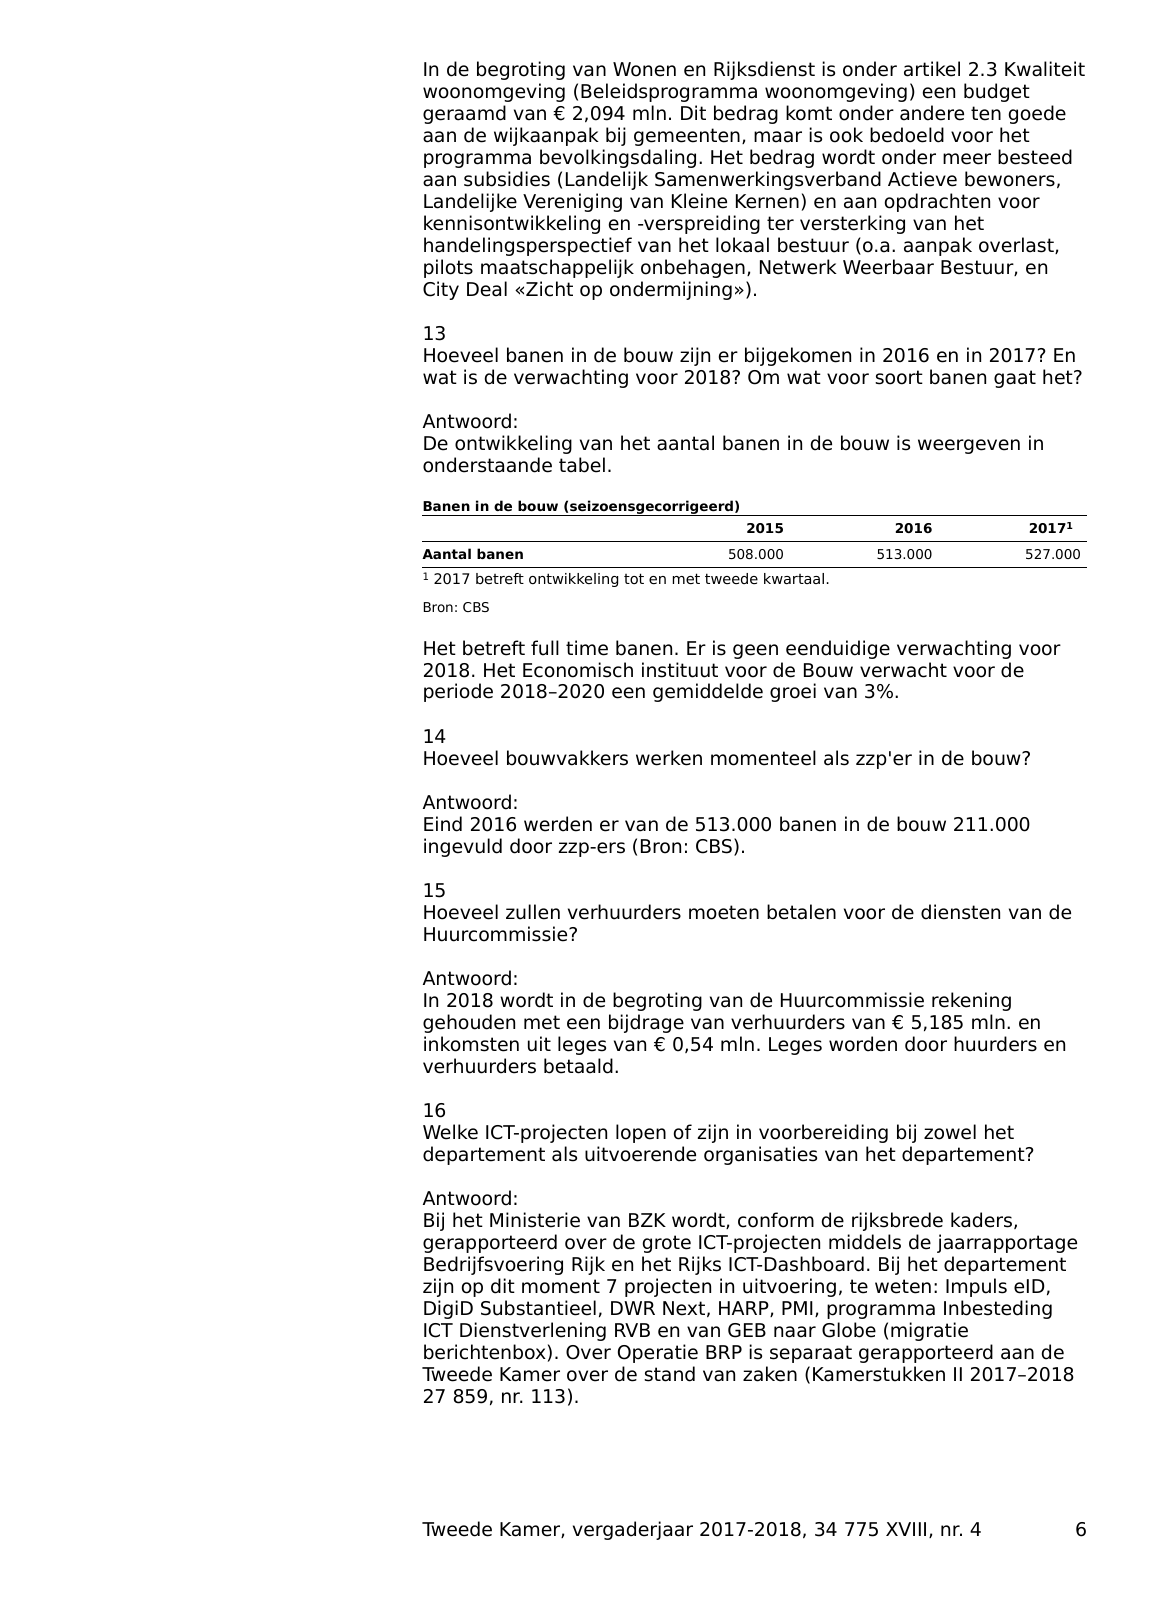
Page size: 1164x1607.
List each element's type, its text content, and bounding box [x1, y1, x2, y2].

table_cell 20171 [938, 516, 1087, 541]
table_cell 508.000 [641, 542, 789, 567]
table_cell 2016 [790, 516, 938, 541]
text Hoeveel banen in de bouw zijn er bijgekomen in 2016 en in 2017? En wat is de verwachting voor 2018? Om wat voor soort banen gaat het? [422, 345, 1087, 389]
text Hoeveel zullen verhuurders moeten betalen voor de diensten van de Huurcommissie? [422, 902, 1087, 946]
text Antwoord: [422, 792, 1087, 814]
text 14 [422, 726, 1087, 748]
text In de begroting van Wonen en Rijksdienst is onder artikel 2.3 Kwaliteit woonomgeving (Beleidsprogramma woonomgeving) een budget geraamd van € 2,094 mln. Dit bedrag komt onder andere ten goede aan de wijkaanpak bij gemeenten, maar is ook bedoeld voor het programma bevolkingsdaling. Het bedrag wordt onder meer besteed aan subsidies (Landelijk Samenwerkingsverband Actieve bewoners, Landelijke Vereniging van Kleine Kernen) en aan opdrachten voor kennisontwikkeling en -verspreiding ter versterking van het handelingsperspectief van het lokaal bestuur (o.a. aanpak overlast, pilots maatschappelijk onbehagen, Netwerk Weerbaar Bestuur, en City Deal «Zicht op ondermijning»). [422, 59, 1087, 301]
text De ontwikkeling van het aantal banen in de bouw is weergeven in onderstaande tabel. [422, 433, 1087, 477]
table_cell 527.000 [938, 542, 1087, 567]
text Hoeveel bouwvakkers werken momenteel als zzp'er in de bouw? [422, 748, 1087, 769]
text Antwoord: [422, 411, 1087, 433]
table_cell 1 2017 betreft ontwikkeling tot en met tweede kwartaal. Bron: CBS [422, 568, 1087, 615]
text Antwoord: [422, 968, 1087, 990]
table_cell 513.000 [790, 542, 938, 567]
text 16 [422, 1100, 1087, 1122]
text Antwoord: [422, 1188, 1087, 1210]
table_cell 2015 [641, 516, 789, 541]
text Eind 2016 werden er van de 513.000 banen in de bouw 211.000 ingevuld door zzp-ers (Bron: CBS). [422, 814, 1087, 858]
text In 2018 wordt in de begroting van de Huurcommissie rekening gehouden met een bijdrage van verhuurders van € 5,185 mln. en inkomsten uit leges van € 0,54 mln. Leges worden door huurders en verhuurders betaald. [422, 990, 1087, 1078]
table_header Banen in de bouw (seizoensgecorrigeerd) [422, 499, 1087, 515]
text 13 [422, 323, 1087, 345]
table_cell [422, 516, 641, 541]
table_cell Aantal banen [422, 542, 641, 567]
text Het betreft full time banen. Er is geen eenduidige verwachting voor 2018. Het Economisch instituut voor de Bouw verwacht voor de periode 2018–2020 een gemiddelde groei van 3%. [422, 637, 1087, 703]
text Bij het Ministerie van BZK wordt, conform de rijksbrede kaders, gerapporteerd over de grote ICT-projecten middels de jaarrapportage Bedrijfsvoering Rijk en het Rijks ICT-Dashboard. Bij het departement zijn op dit moment 7 projecten in uitvoering, te weten: Impuls eID, DigiD Substantieel, DWR Next, HARP, PMI, programma Inbesteding ICT Dienstverlening RVB en van GEB naar Globe (migratie berichtenbox). Over Operatie BRP is separaat gerapporteerd aan de Tweede Kamer over de stand van zaken (Kamerstukken II 2017–2018 27 859, nr. 113). [422, 1210, 1087, 1408]
text 15 [422, 880, 1087, 902]
text Welke ICT-projecten lopen of zijn in voorbereiding bij zowel het departement als uitvoerende organisaties van het departement? [422, 1122, 1087, 1166]
